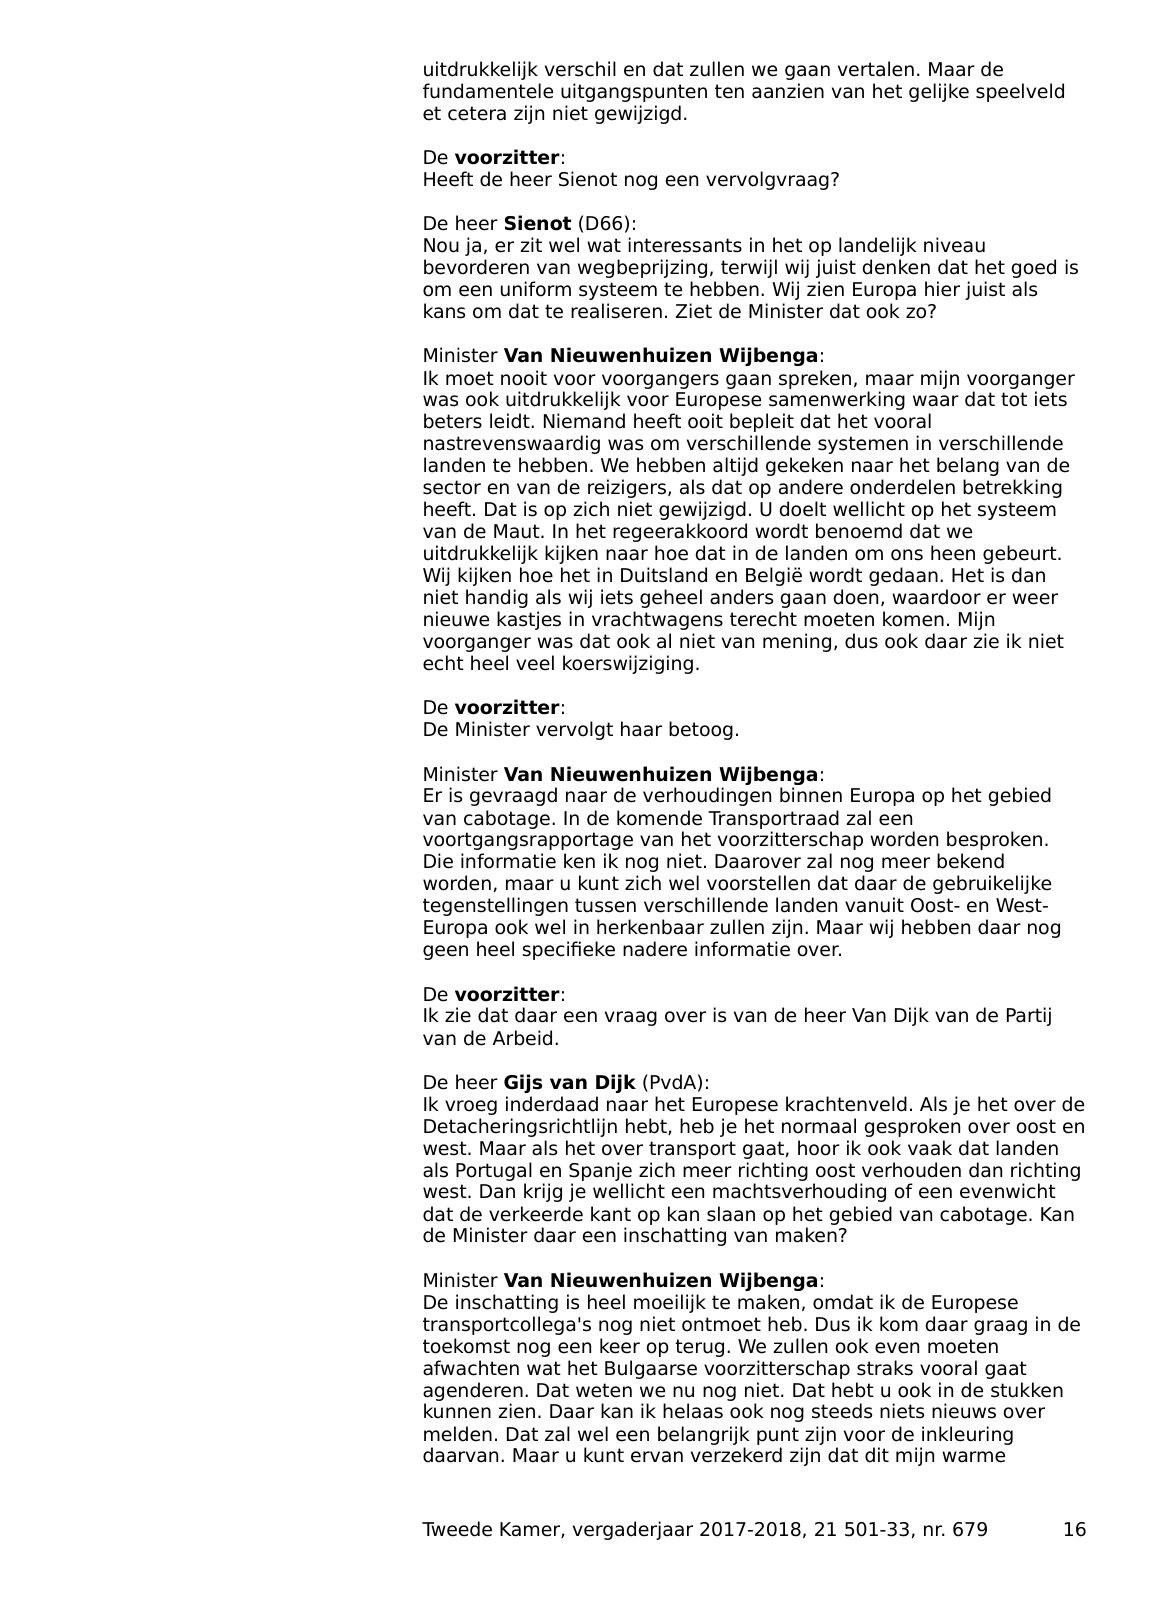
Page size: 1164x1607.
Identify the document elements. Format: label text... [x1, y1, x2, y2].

text Minister Van Nieuwenhuizen Wijbenga: [422, 345, 1087, 367]
text De voorzitter: [422, 983, 1087, 1005]
text De heer Sienot (D66): [422, 213, 1087, 235]
text De voorzitter: [422, 147, 1087, 169]
text De inschatting is heel moeilijk te maken, omdat ik de Europese transportcollega's nog niet ontmoet heb. Dus ik kom daar graag in de toekomst nog een keer op terug. We zullen ook even moeten afwachten wat het Bulgaarse voorzitterschap straks vooral gaat agenderen. Dat weten we nu nog niet. Dat hebt u ook in de stukken kunnen zien. Daar kan ik helaas ook nog steeds niets nieuws over melden. Dat zal wel een belangrijk punt zijn voor de inkleuring daarvan. Maar u kunt ervan verzekerd zijn dat dit mijn warme [422, 1292, 1087, 1467]
text Heeft de heer Sienot nog een vervolgvraag? [422, 169, 1087, 191]
text Minister Van Nieuwenhuizen Wijbenga: [422, 1269, 1087, 1292]
text Nou ja, er zit wel wat interessants in het op landelijk niveau bevorderen van wegbeprijzing, terwijl wij juist denken dat het goed is om een uniform systeem te hebben. Wij zien Europa hier juist als kans om dat te realiseren. Ziet de Minister dat ook zo? [422, 235, 1087, 323]
text Ik moet nooit voor voorgangers gaan spreken, maar mijn voorganger was ook uitdrukkelijk voor Europese samenwerking waar dat tot iets beters leidt. Niemand heeft ooit bepleit dat het vooral nastrevenswaardig was om verschillende systemen in verschillende landen te hebben. We hebben altijd gekeken naar het belang van de sector en van de reizigers, als dat op andere onderdelen betrekking heeft. Dat is op zich niet gewijzigd. U doelt wellicht op het systeem van de Maut. In het regeerakkoord wordt benoemd dat we uitdrukkelijk kijken naar hoe dat in de landen om ons heen gebeurt. Wij kijken hoe het in Duitsland en België wordt gedaan. Het is dan niet handig als wij iets geheel anders gaan doen, waardoor er weer nieuwe kastjes in vrachtwagens terecht moeten komen. Mijn voorganger was dat ook al niet van mening, dus ook daar zie ik niet echt heel veel koerswijziging. [422, 367, 1087, 675]
text Er is gevraagd naar de verhoudingen binnen Europa op het gebied van cabotage. In de komende Transportraad zal een voortgangsrapportage van het voorzitterschap worden besproken. Die informatie ken ik nog niet. Daarover zal nog meer bekend worden, maar u kunt zich wel voorstellen dat daar de gebruikelijke tegenstellingen tussen verschillende landen vanuit Oost- en West-Europa ook wel in herkenbaar zullen zijn. Maar wij hebben daar nog geen heel specifieke nadere informatie over. [422, 785, 1087, 961]
text Ik zie dat daar een vraag over is van de heer Van Dijk van de Partij van de Arbeid. [422, 1005, 1087, 1049]
text De voorzitter: [422, 697, 1087, 719]
text Ik vroeg inderdaad naar het Europese krachtenveld. Als je het over de Detacheringsrichtlijn hebt, heb je het normaal gesproken over oost en west. Maar als het over transport gaat, hoor ik ook vaak dat landen als Portugal en Spanje zich meer richting oost verhouden dan richting west. Dan krijg je wellicht een machtsverhouding of een evenwicht dat de verkeerde kant op kan slaan op het gebied van cabotage. Kan de Minister daar een inschatting van maken? [422, 1093, 1087, 1247]
text De heer Gijs van Dijk (PvdA): [422, 1072, 1087, 1093]
text De Minister vervolgt haar betoog. [422, 719, 1087, 741]
text uitdrukkelijk verschil en dat zullen we gaan vertalen. Maar de fundamentele uitgangspunten ten aanzien van het gelijke speelveld et cetera zijn niet gewijzigd. [422, 59, 1087, 125]
text Minister Van Nieuwenhuizen Wijbenga: [422, 763, 1087, 785]
